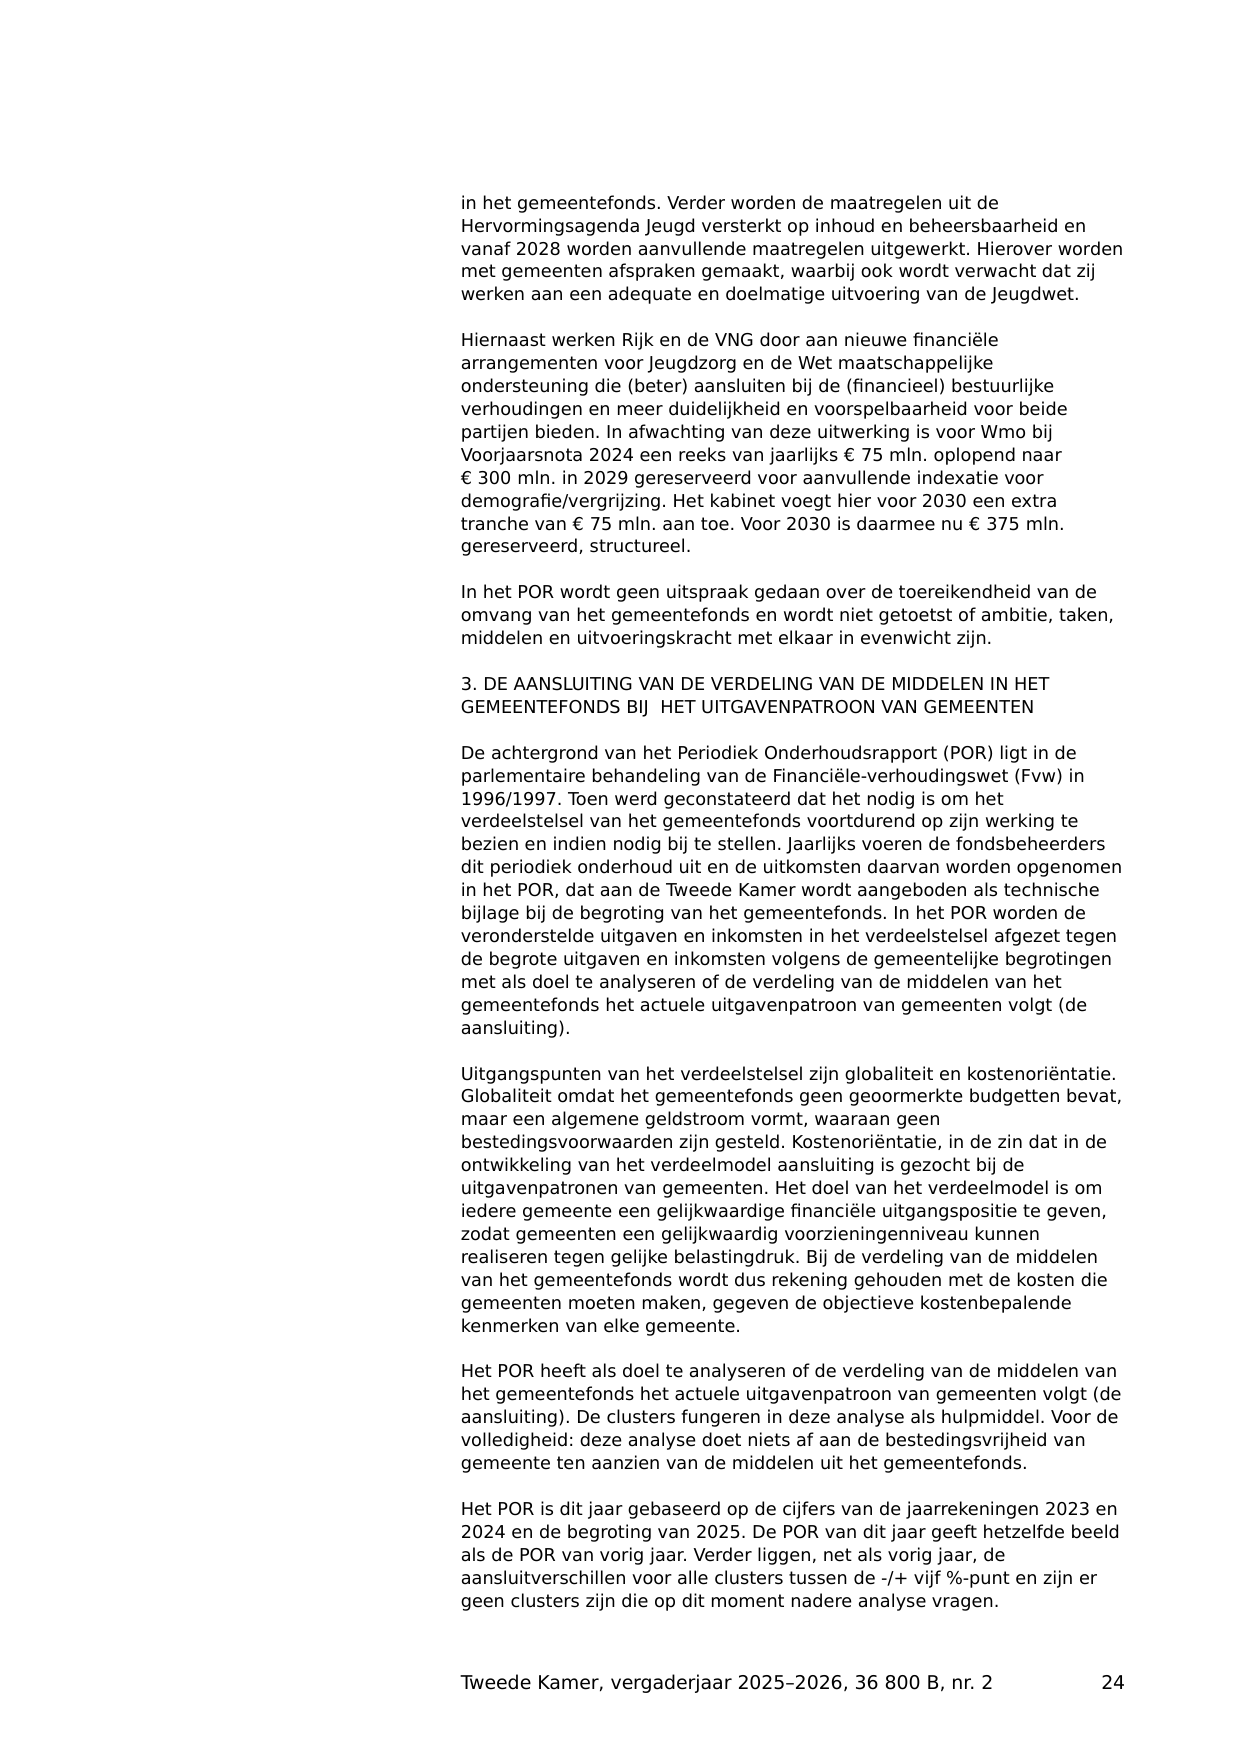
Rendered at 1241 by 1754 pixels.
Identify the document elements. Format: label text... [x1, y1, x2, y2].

text Het POR is dit jaar gebaseerd op de cijfers van de jaarrekeningen 2023 en 2024 en de begroting van 2025. De POR van dit jaar geeft hetzelfde beeld als de POR van vorig jaar. Verder liggen, net als vorig jaar, de aansluitverschillen voor alle clusters tussen de -/+ vijf %-punt en zijn er geen clusters zijn die op dit moment nadere analyse vragen. [461, 1497, 1125, 1612]
text in het gemeentefonds. Verder worden de maatregelen uit de Hervormingsagenda Jeugd versterkt op inhoud en beheersbaarheid en vanaf 2028 worden aanvullende maatregelen uitgewerkt. Hierover worden met gemeenten afspraken gemaakt, waarbĳ ook wordt verwacht dat zĳ werken aan een adequate en doelmatige uitvoering van de Jeugdwet. [461, 191, 1125, 305]
text 3. DE AANSLUITING VAN DE VERDELING VAN DE MIDDELEN IN HET GEMEENTEFONDS BIJ HET UITGAVENPATROON VAN GEMEENTEN [461, 672, 1125, 718]
text De achtergrond van het Periodiek Onderhoudsrapport (POR) ligt in de parlementaire behandeling van de Financiële-verhoudingswet (Fvw) in 1996/1997. Toen werd geconstateerd dat het nodig is om het verdeelstelsel van het gemeentefonds voortdurend op zijn werking te bezien en indien nodig bij te stellen. Jaarlijks voeren de fondsbeheerders dit periodiek onderhoud uit en de uitkomsten daarvan worden opgenomen in het POR, dat aan de Tweede Kamer wordt aangeboden als technische bijlage bij de begroting van het gemeentefonds. In het POR worden de veronderstelde uitgaven en inkomsten in het verdeelstelsel afgezet tegen de begrote uitgaven en inkomsten volgens de gemeentelijke begrotingen met als doel te analyseren of de verdeling van de middelen van het gemeentefonds het actuele uitgavenpatroon van gemeenten volgt (de aansluiting). [461, 741, 1125, 1039]
text Het POR heeft als doel te analyseren of de verdeling van de middelen van het gemeentefonds het actuele uitgavenpatroon van gemeenten volgt (de aansluiting). De clusters fungeren in deze analyse als hulpmiddel. Voor de volledigheid: deze analyse doet niets af aan de bestedingsvrijheid van gemeente ten aanzien van de middelen uit het gemeentefonds. [461, 1359, 1125, 1474]
text In het POR wordt geen uitspraak gedaan over de toereikendheid van de omvang van het gemeentefonds en wordt niet getoetst of ambitie, taken, middelen en uitvoeringskracht met elkaar in evenwicht zijn. [461, 580, 1125, 649]
text Uitgangspunten van het verdeelstelsel zijn globaliteit en kostenoriëntatie. Globaliteit omdat het gemeentefonds geen geoormerkte budgetten bevat, maar een algemene geldstroom vormt, waaraan geen bestedingsvoorwaarden zijn gesteld. Kostenoriëntatie, in de zin dat in de ontwikkeling van het verdeelmodel aansluiting is gezocht bij de uitgavenpatronen van gemeenten. Het doel van het verdeelmodel is om iedere gemeente een gelijkwaardige financiële uitgangspositie te geven, zodat gemeenten een gelijkwaardig voorzieningenniveau kunnen realiseren tegen gelijke belastingdruk. Bij de verdeling van de middelen van het gemeentefonds wordt dus rekening gehouden met de kosten die gemeenten moeten maken, gegeven de objectieve kostenbepalende kenmerken van elke gemeente. [461, 1062, 1125, 1337]
text Hiernaast werken Rĳk en de VNG door aan nieuwe financiële arrangementen voor Jeugdzorg en de Wet maatschappelĳke ondersteuning die (beter) aansluiten bĳ de (financieel) bestuurlĳke verhoudingen en meer duidelĳkheid en voorspelbaarheid voor beide partĳen bieden. In afwachting van deze uitwerking is voor Wmo bĳ Voorjaarsnota 2024 een reeks van jaarlĳks € 75 mln. oplopend naar € 300 mln. in 2029 gereserveerd voor aanvullende indexatie voor demografie/vergrĳzing. Het kabinet voegt hier voor 2030 een extra tranche van € 75 mln. aan toe. Voor 2030 is daarmee nu € 375 mln. gereserveerd, structureel. [461, 328, 1125, 557]
